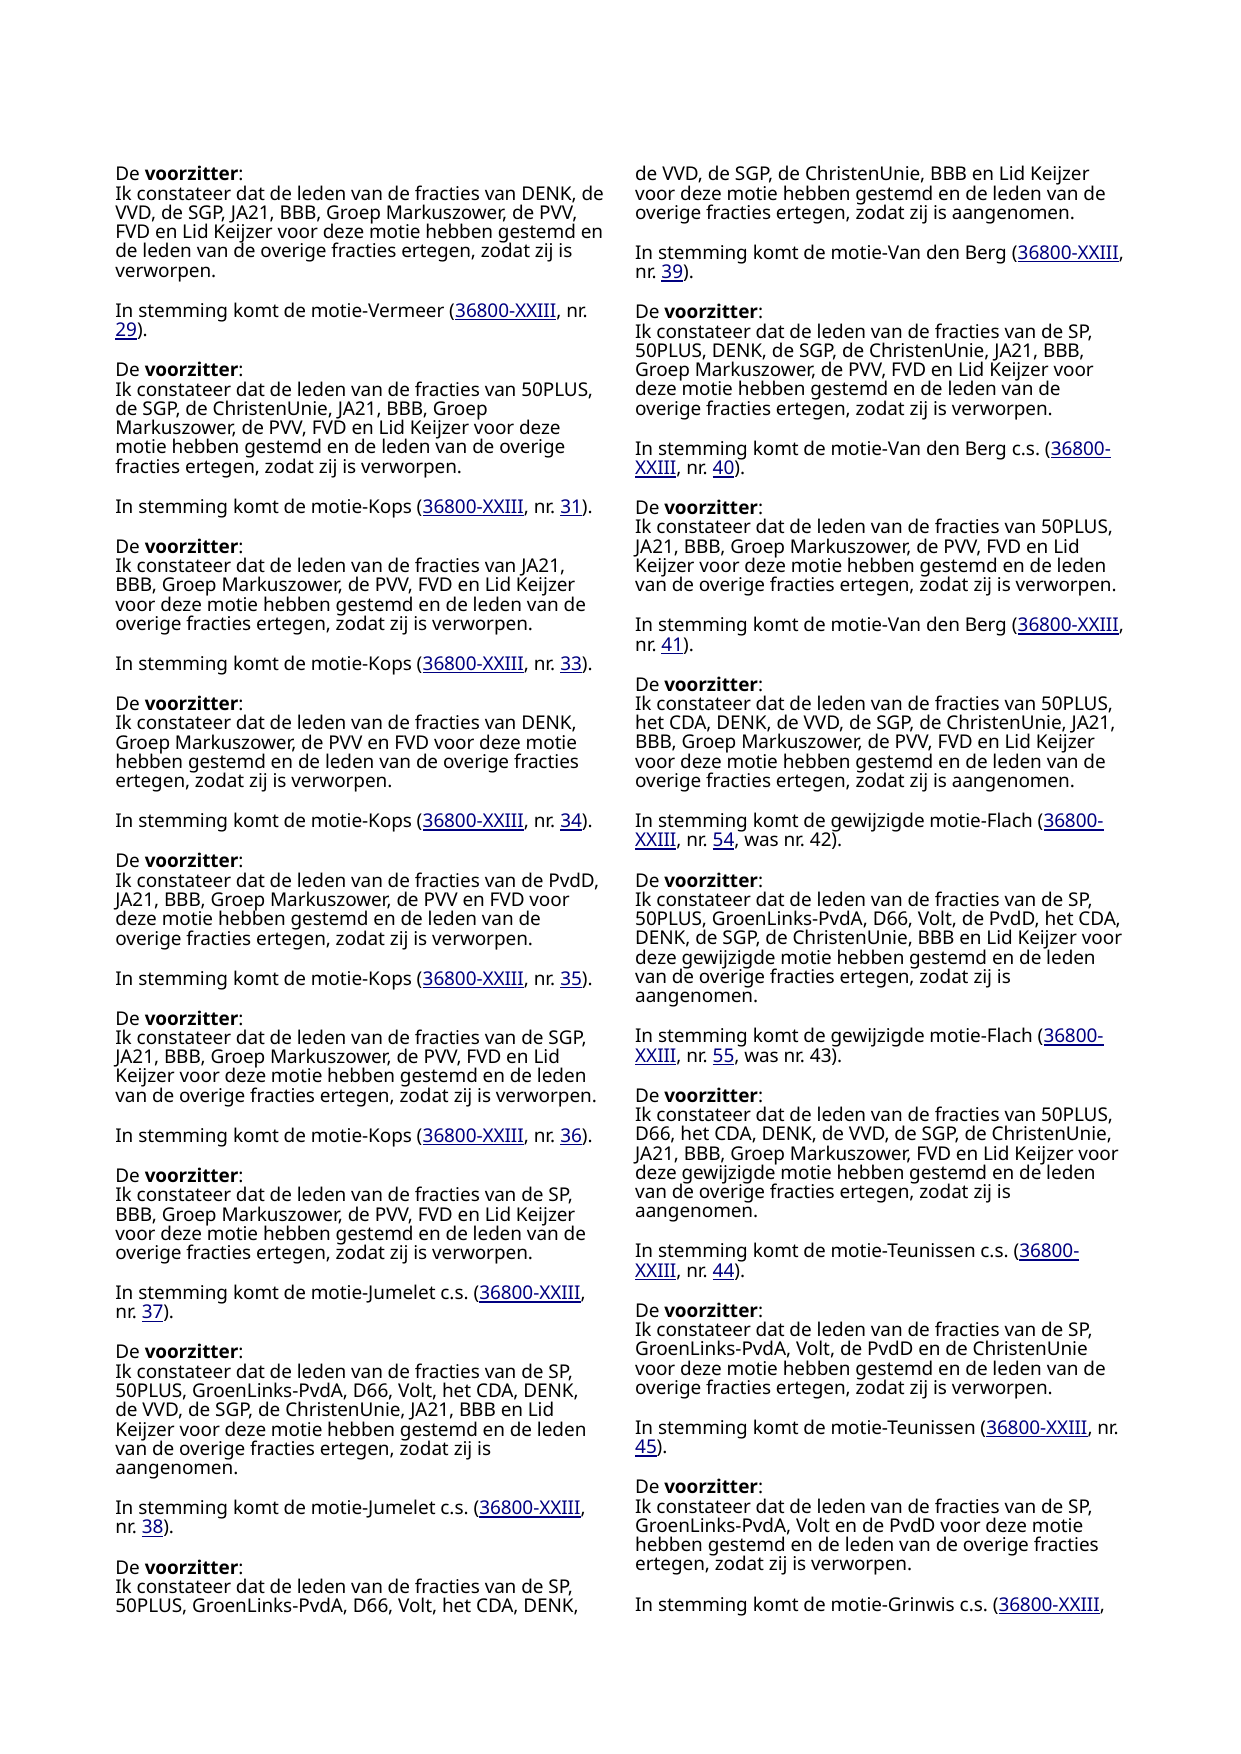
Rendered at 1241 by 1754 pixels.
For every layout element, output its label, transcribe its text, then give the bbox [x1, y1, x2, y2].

text In stemming komt de gewijzigde motie-Flach (36800-XXIII, nr. 55, was nr. 43). [635, 1027, 1125, 1066]
text Ik constateer dat de leden van de fracties van de SP, GroenLinks-PvdA, Volt, de PvdD en de ChristenUnie voor deze motie hebben gestemd en de leden van de overige fracties ertegen, zodat zij is verworpen. [635, 1321, 1125, 1398]
text Ik constateer dat de leden van de fracties van DENK, de VVD, de SGP, JA21, BBB, Groep Markuszower, de PVV, FVD en Lid Keijzer voor deze motie hebben gestemd en de leden van de overige fracties ertegen, zodat zij is verworpen. [115, 185, 605, 281]
text De voorzitter: [115, 1343, 605, 1363]
text Ik constateer dat de leden van de fracties van de SP, 50PLUS, DENK, de SGP, de ChristenUnie, JA21, BBB, Groep Markuszower, de PVV, FVD en Lid Keijzer voor deze motie hebben gestemd en de leden van de overige fracties ertegen, zodat zij is verworpen. [635, 323, 1125, 419]
text In stemming komt de motie-Van den Berg c.s. (36800-XXIII, nr. 40). [635, 440, 1125, 478]
text In stemming komt de motie-Kops (36800-XXIII, nr. 33). [115, 655, 605, 674]
text De voorzitter: [635, 1478, 1125, 1498]
text In stemming komt de motie-Kops (36800-XXIII, nr. 34). [115, 812, 605, 832]
text Ik constateer dat de leden van de fracties van 50PLUS, de SGP, de ChristenUnie, JA21, BBB, Groep Markuszower, de PVV, FVD en Lid Keijzer voor deze motie hebben gestemd en de leden van de overige fracties ertegen, zodat zij is verworpen. [115, 381, 605, 477]
text De voorzitter: [115, 361, 605, 381]
text Ik constateer dat de leden van de fracties van 50PLUS, D66, het CDA, DENK, de VVD, de SGP, de ChristenUnie, JA21, BBB, Groep Markuszower, FVD en Lid Keijzer voor deze gewijzigde motie hebben gestemd en de leden van de overige fracties ertegen, zodat zij is aangenomen. [635, 1106, 1125, 1222]
text Ik constateer dat de leden van de fracties van 50PLUS, het CDA, DENK, de VVD, de SGP, de ChristenUnie, JA21, BBB, Groep Markuszower, de PVV, FVD en Lid Keijzer voor deze motie hebben gestemd en de leden van de overige fracties ertegen, zodat zij is aangenomen. [635, 695, 1125, 791]
text Ik constateer dat de leden van de fracties van de SP, 50PLUS, GroenLinks-PvdA, D66, Volt, het CDA, DENK, [115, 1578, 605, 1616]
text De voorzitter: [635, 499, 1125, 518]
text Ik constateer dat de leden van de fracties van de SP, BBB, Groep Markuszower, de PVV, FVD en Lid Keijzer voor deze motie hebben gestemd en de leden van de overige fracties ertegen, zodat zij is verworpen. [115, 1186, 605, 1263]
text De voorzitter: [635, 1302, 1125, 1321]
text De voorzitter: [635, 1087, 1125, 1106]
text Ik constateer dat de leden van de fracties van DENK, Groep Markuszower, de PVV en FVD voor deze motie hebben gestemd en de leden van de overige fracties ertegen, zodat zij is verworpen. [115, 714, 605, 791]
text De voorzitter: [115, 1010, 605, 1029]
text Ik constateer dat de leden van de fracties van de SGP, JA21, BBB, Groep Markuszower, de PVV, FVD en Lid Keijzer voor deze motie hebben gestemd en de leden van de overige fracties ertegen, zodat zij is verworpen. [115, 1029, 605, 1106]
text In stemming komt de motie-Kops (36800-XXIII, nr. 36). [115, 1127, 605, 1146]
text In stemming komt de motie-Vermeer (36800-XXIII, nr. 29). [115, 302, 605, 340]
text De voorzitter: [115, 852, 605, 872]
text Ik constateer dat de leden van de fracties van JA21, BBB, Groep Markuszower, de PVV, FVD en Lid Keijzer voor deze motie hebben gestemd en de leden van de overige fracties ertegen, zodat zij is verworpen. [115, 557, 605, 634]
text In stemming komt de motie-Grinwis c.s. (36800-XXIII, [635, 1596, 1125, 1615]
text De voorzitter: [635, 872, 1125, 891]
text Ik constateer dat de leden van de fracties van 50PLUS, JA21, BBB, Groep Markuszower, de PVV, FVD en Lid Keijzer voor deze motie hebben gestemd en de leden van de overige fracties ertegen, zodat zij is verworpen. [635, 518, 1125, 596]
text De voorzitter: [115, 165, 605, 185]
text Ik constateer dat de leden van de fracties van de SP, 50PLUS, GroenLinks-PvdA, D66, Volt, de PvdD, het CDA, DENK, de SGP, de ChristenUnie, BBB en Lid Keijzer voor deze gewijzigde motie hebben gestemd en de leden van de overige fracties ertegen, zodat zij is aangenomen. [635, 891, 1125, 1006]
text In stemming komt de motie-Van den Berg (36800-XXIII, nr. 39). [635, 244, 1125, 282]
text In stemming komt de motie-Jumelet c.s. (36800-XXIII, nr. 37). [115, 1284, 605, 1323]
text Ik constateer dat de leden van de fracties van de SP, 50PLUS, GroenLinks-PvdA, D66, Volt, het CDA, DENK, de VVD, de SGP, de ChristenUnie, JA21, BBB en Lid Keijzer voor deze motie hebben gestemd en de leden van de overige fracties ertegen, zodat zij is aangenomen. [115, 1363, 605, 1478]
text In stemming komt de motie-Teunissen (36800-XXIII, nr. 45). [635, 1419, 1125, 1457]
text De voorzitter: [635, 676, 1125, 695]
text De voorzitter: [115, 1167, 605, 1186]
text In stemming komt de motie-Kops (36800-XXIII, nr. 35). [115, 969, 605, 989]
text In stemming komt de motie-Jumelet c.s. (36800-XXIII, nr. 38). [115, 1499, 605, 1538]
text De voorzitter: [115, 695, 605, 714]
text De voorzitter: [115, 538, 605, 557]
text de VVD, de SGP, de ChristenUnie, BBB en Lid Keijzer voor deze motie hebben gestemd en de leden van de overige fracties ertegen, zodat zij is aangenomen. [635, 165, 1125, 223]
text In stemming komt de motie-Kops (36800-XXIII, nr. 31). [115, 498, 605, 517]
text In stemming komt de motie-Teunissen c.s. (36800-XXIII, nr. 44). [635, 1242, 1125, 1281]
text De voorzitter: [635, 303, 1125, 323]
text In stemming komt de motie-Van den Berg (36800-XXIII, nr. 41). [635, 616, 1125, 655]
text In stemming komt de gewijzigde motie-Flach (36800-XXIII, nr. 54, was nr. 42). [635, 812, 1125, 851]
text Ik constateer dat de leden van de fracties van de SP, GroenLinks-PvdA, Volt en de PvdD voor deze motie hebben gestemd en de leden van de overige fracties ertegen, zodat zij is verworpen. [635, 1498, 1125, 1575]
text Ik constateer dat de leden van de fracties van de PvdD, JA21, BBB, Groep Markuszower, de PVV en FVD voor deze motie hebben gestemd en de leden van de overige fracties ertegen, zodat zij is verworpen. [115, 872, 605, 949]
text De voorzitter: [115, 1559, 605, 1578]
